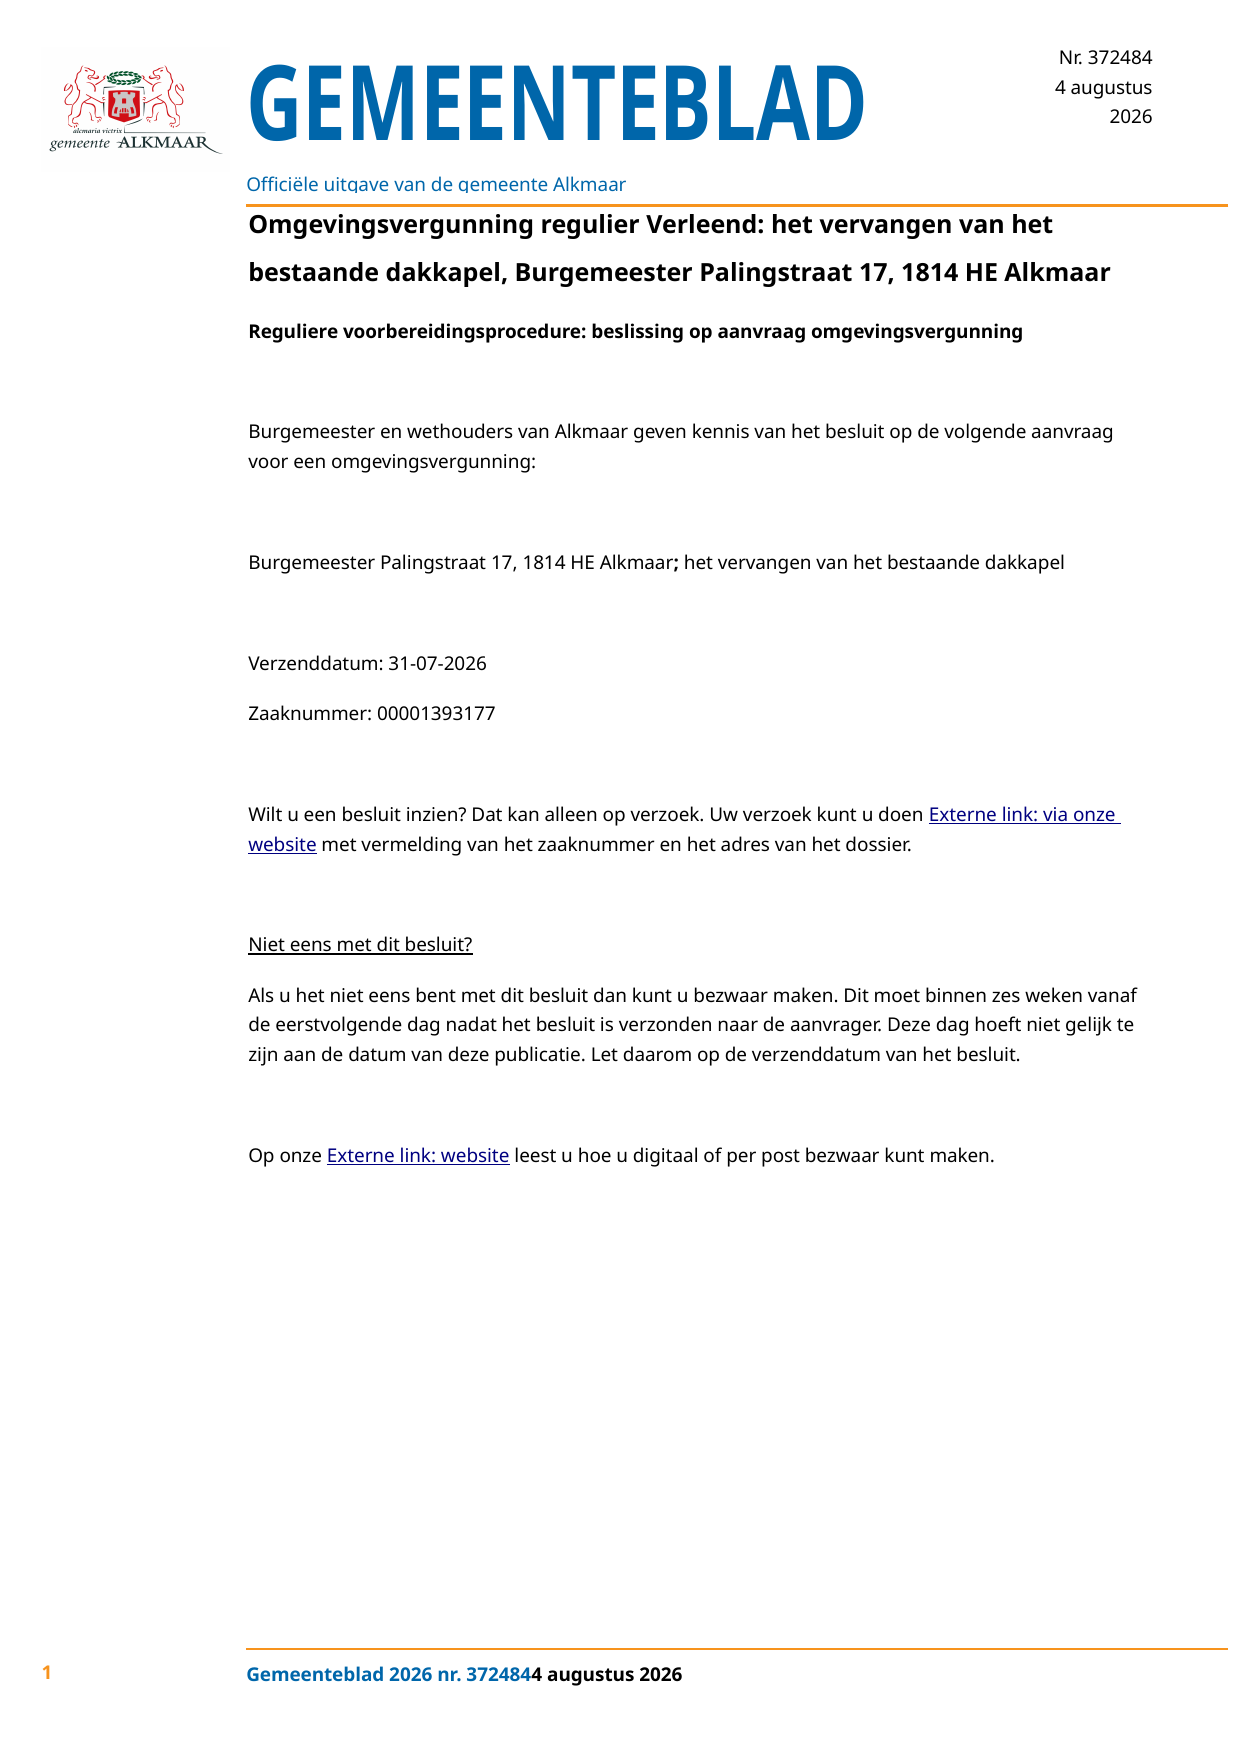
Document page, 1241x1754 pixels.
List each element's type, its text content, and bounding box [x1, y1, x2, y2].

picture [41, 47, 231, 172]
text Reguliere voorbereidingsprocedure: beslissing op aanvraag omgevingsvergunning [248, 318, 1152, 344]
text Burgemeester en wethouders van Alkmaar geven kennis van het besluit op de volgende aanvraag voor een omgevingsvergunning: [248, 419, 1152, 474]
text Wilt u een besluit inzien? Dat kan alleen op verzoek. Uw verzoek kunt u doen Externe link: via onze website met vermelding van het zaaknummer en het adres van het dossier. [248, 801, 1152, 857]
text Niet eens met dit besluit? [248, 932, 1152, 957]
text Omgevingsvergunning regulier Verleend: het vervangen van het bestaande dakkapel, Burgemeester Palingstraat 17, 1814 HE Alkmaar [248, 207, 1152, 288]
text Als u het niet eens bent met dit besluit dan kunt u bezwaar maken. Dit moet binnen zes weken vanaf de eerstvolgende dag nadat het besluit is verzonden naar de aanvrager. Deze dag hoeft niet gelijk te zijn aan de datum van deze publicatie. Let daarom op de verzenddatum van het besluit. [248, 982, 1152, 1067]
text Burgemeester Palingstraat 17, 1814 HE Alkmaar; het vervangen van het bestaande dakkapel [248, 549, 1152, 575]
text Verzenddatum: 31-07-2026 [248, 650, 1152, 676]
text Op onze Externe link: website leest u hoe u digitaal of per post bezwaar kunt maken. [248, 1142, 1152, 1168]
text Zaaknummer: 00001393177 [248, 700, 1152, 726]
